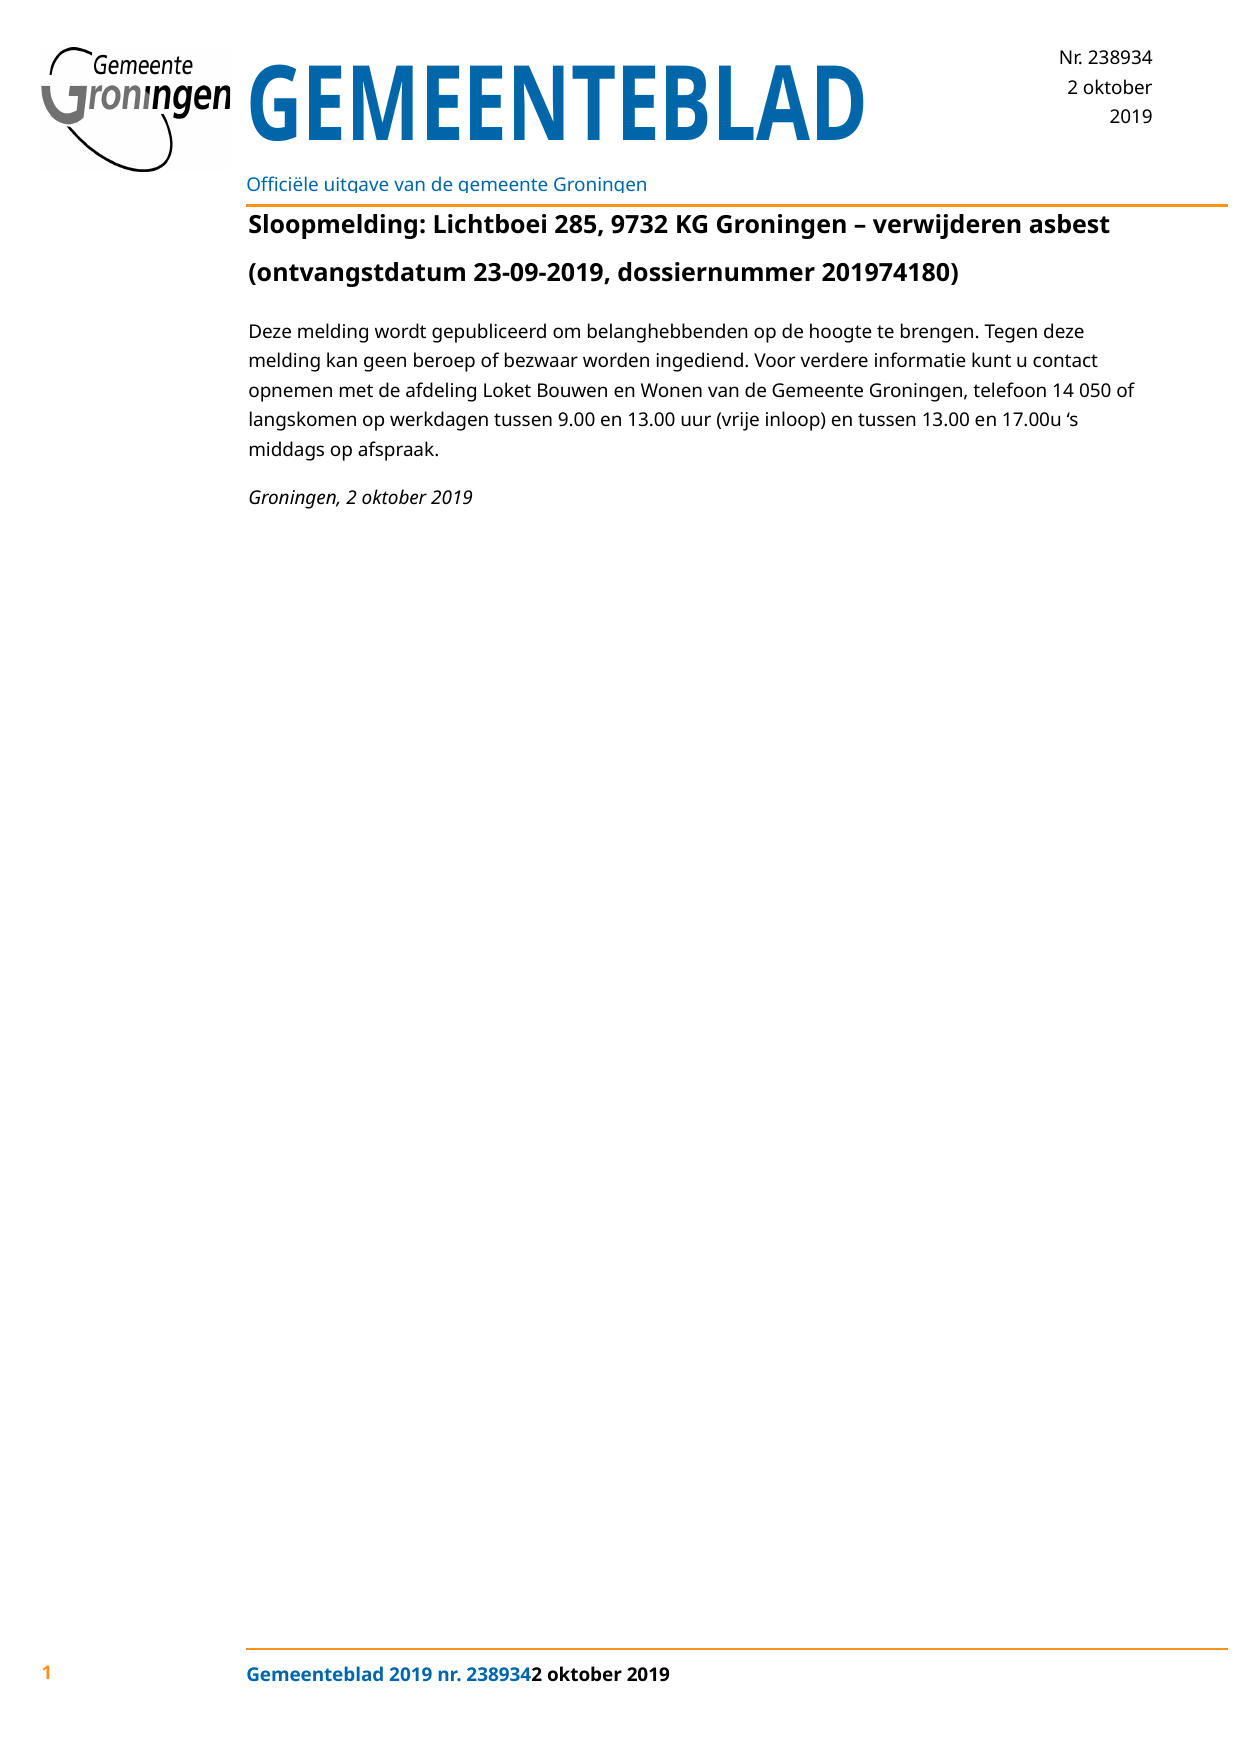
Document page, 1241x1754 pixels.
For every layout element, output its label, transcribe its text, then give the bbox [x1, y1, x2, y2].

text Deze melding wordt gepubliceerd om belanghebbenden op de hoogte te brengen. Tegen deze melding kan geen beroep of bezwaar worden ingediend. Voor verdere informatie kunt u contact opnemen met de afdeling Loket Bouwen en Wonen van de Gemeente Groningen, telefoon 14 050 of langskomen op werkdagen tussen 9.00 en 13.00 uur (vrije inloop) en tussen 13.00 en 17.00u ‘s middags op afspraak. [248, 318, 1152, 462]
text Groningen, 2 oktober 2019 [248, 484, 1152, 510]
picture [41, 47, 231, 172]
text Sloopmelding: Lichtboei 285, 9732 KG Groningen – verwijderen asbest (ontvangstdatum 23-09-2019, dossiernummer 201974180) [248, 207, 1152, 288]
